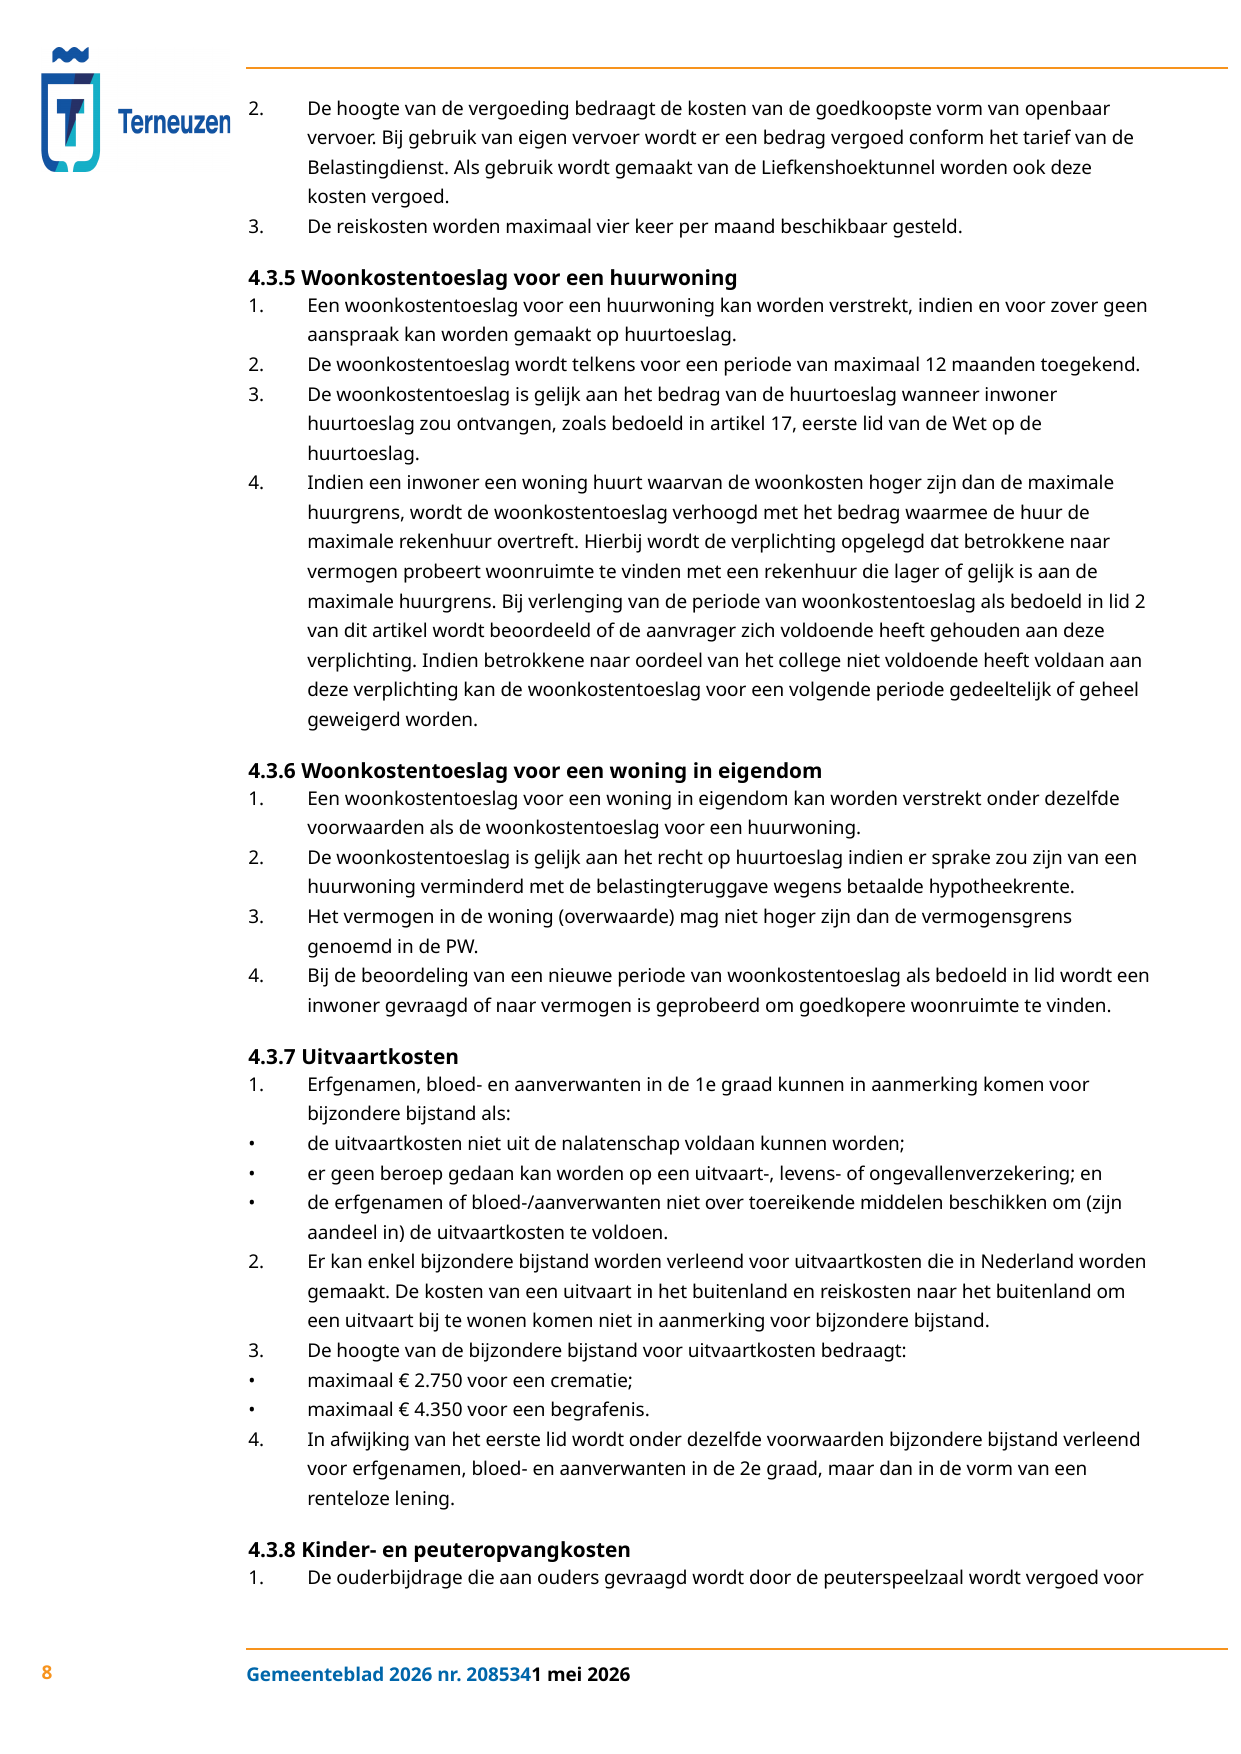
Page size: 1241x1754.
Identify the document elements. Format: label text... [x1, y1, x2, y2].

list De woonkostentoeslag is gelijk aan het recht op huurtoeslag indien er sprake zou zijn van een huurwoning verminderd met de belastingteruggave wegens betaalde hypotheekrente. [248, 844, 1152, 899]
text 4.3.8 Kinder- en peuteropvangkosten [248, 1536, 1152, 1564]
list Een woonkostentoeslag voor een huurwoning kan worden verstrekt, indien en voor zover geen aanspraak kan worden gemaakt op huurtoeslag. [248, 292, 1152, 347]
list er geen beroep gedaan kan worden op een uitvaart-, levens- of ongevallenverzekering; en [248, 1160, 1152, 1185]
list de erfgenamen of bloed-/aanverwanten niet over toereikende middelen beschikken om (zijn aandeel in) de uitvaartkosten te voldoen. [248, 1189, 1152, 1244]
list In afwijking van het eerste lid wordt onder dezelfde voorwaarden bijzondere bijstand verleend voor erfgenamen, bloed- en aanverwanten in de 2e graad, maar dan in de vorm van een renteloze lening. [248, 1426, 1152, 1511]
list de uitvaartkosten niet uit de nalatenschap voldaan kunnen worden; [248, 1130, 1152, 1156]
text 4.3.5 Woonkostentoeslag voor een huurwoning [248, 263, 1152, 292]
list Een woonkostentoeslag voor een woning in eigendom kan worden verstrekt onder dezelfde voorwaarden als de woonkostentoeslag voor een huurwoning. [248, 785, 1152, 840]
list De woonkostentoeslag wordt telkens voor een periode van maximaal 12 maanden toegekend. [248, 351, 1152, 377]
list maximaal € 2.750 voor een crematie; [248, 1367, 1152, 1392]
list De ouderbijdrage die aan ouders gevraagd wordt door de peuterspeelzaal wordt vergoed voor [248, 1564, 1152, 1590]
text 4.3.6 Woonkostentoeslag voor een woning in eigendom [248, 757, 1152, 785]
list Erfgenamen, bloed- en aanverwanten in de 1e graad kunnen in aanmerking komen voor bijzondere bijstand als: [248, 1071, 1152, 1126]
text 4.3.7 Uitvaartkosten [248, 1042, 1152, 1071]
list Indien een inwoner een woning huurt waarvan de woonkosten hoger zijn dan de maximale huurgrens, wordt de woonkostentoeslag verhoogd met het bedrag waarmee de huur de maximale rekenhuur overtreft. Hierbij wordt de verplichting opgelegd dat betrokkene naar vermogen probeert woonruimte te vinden met een rekenhuur die lager of gelijk is aan de maximale huurgrens. Bij verlenging van de periode van woonkostentoeslag als bedoeld in lid 2 van dit artikel wordt beoordeeld of de aanvrager zich voldoende heeft gehouden aan deze verplichting. Indien betrokkene naar oordeel van het college niet voldoende heeft voldaan aan deze verplichting kan de woonkostentoeslag voor een volgende periode gedeeltelijk of geheel geweigerd worden. [248, 469, 1152, 732]
list Het vermogen in de woning (overwaarde) mag niet hoger zijn dan de vermogensgrens genoemd in de PW. [248, 903, 1152, 959]
list Bij de beoordeling van een nieuwe periode van woonkostentoeslag als bedoeld in lid wordt een inwoner gevraagd of naar vermogen is geprobeerd om goedkopere woonruimte te vinden. [248, 962, 1152, 1018]
list De reiskosten worden maximaal vier keer per maand beschikbaar gesteld. [248, 213, 1152, 239]
picture [41, 47, 231, 172]
list De woonkostentoeslag is gelijk aan het bedrag van de huurtoeslag wanneer inwoner huurtoeslag zou ontvangen, zoals bedoeld in artikel 17, eerste lid van de Wet op de huurtoeslag. [248, 381, 1152, 466]
list De hoogte van de bijzondere bijstand voor uitvaartkosten bedraagt: [248, 1337, 1152, 1363]
list Er kan enkel bijzondere bijstand worden verleend voor uitvaartkosten die in Nederland worden gemaakt. De kosten van een uitvaart in het buitenland en reiskosten naar het buitenland om een uitvaart bij te wonen komen niet in aanmerking voor bijzondere bijstand. [248, 1248, 1152, 1333]
list maximaal € 4.350 voor een begrafenis. [248, 1396, 1152, 1422]
list De hoogte van de vergoeding bedraagt de kosten van de goedkoopste vorm van openbaar vervoer. Bij gebruik van eigen vervoer wordt er een bedrag vergoed conform het tarief van de Belastingdienst. Als gebruik wordt gemaakt van de Liefkenshoektunnel worden ook deze kosten vergoed. [248, 95, 1152, 209]
